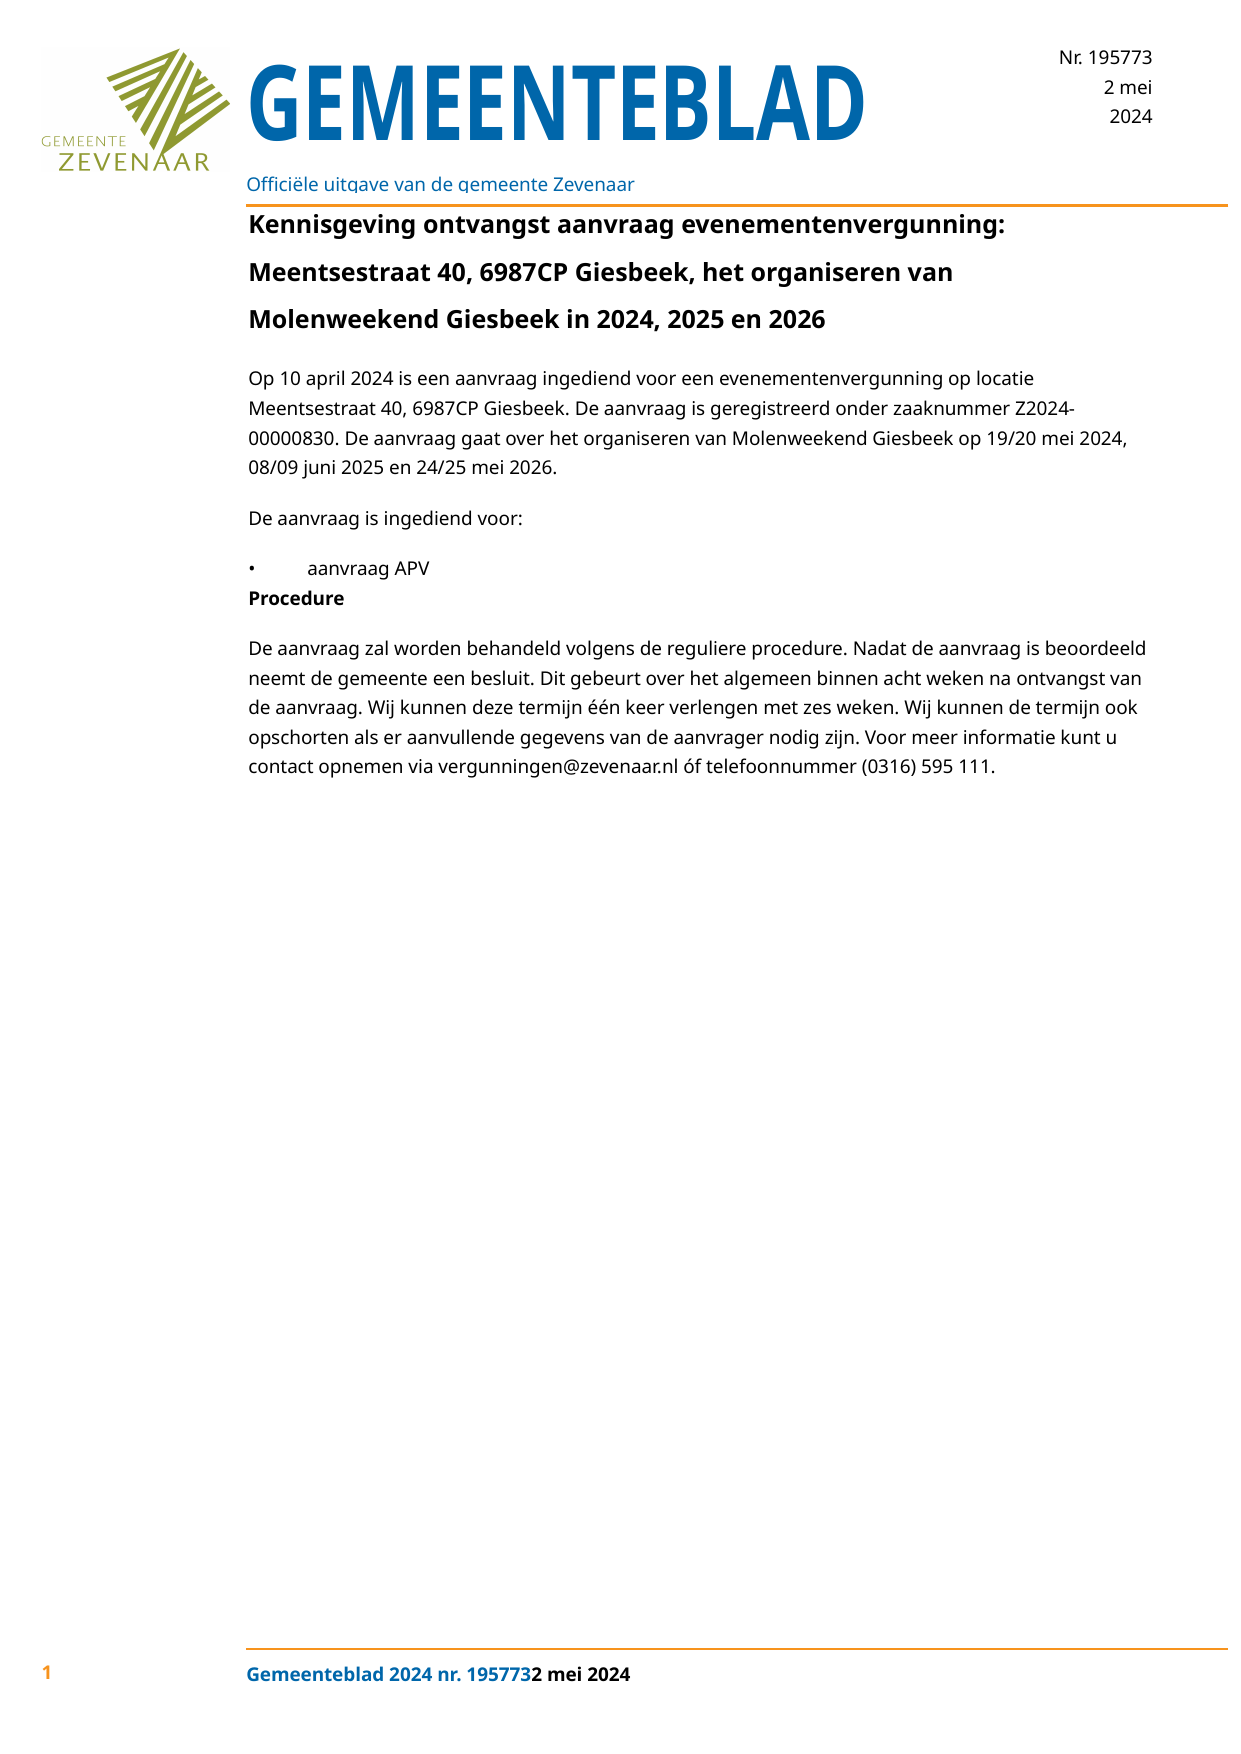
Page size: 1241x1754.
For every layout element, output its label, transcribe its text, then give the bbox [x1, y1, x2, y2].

text Op 10 april 2024 is een aanvraag ingediend voor een evenementenvergunning op locatie Meentsestraat 40, 6987CP Giesbeek. De aanvraag is geregistreerd onder zaaknummer Z2024-00000830. De aanvraag gaat over het organiseren van Molenweekend Giesbeek op 19/20 mei 2024, 08/09 juni 2025 en 24/25 mei 2026. [248, 366, 1152, 480]
list aanvraag APV [248, 555, 1152, 581]
picture [41, 47, 231, 172]
text De aanvraag zal worden behandeld volgens de reguliere procedure. Nadat de aanvraag is beoordeeld neemt de gemeente een besluit. Dit gebeurt over het algemeen binnen acht weken na ontvangst van de aanvraag. Wij kunnen deze termijn één keer verlengen met zes weken. Wij kunnen de termijn ook opschorten als er aanvullende gegevens van de aanvrager nodig zijn. Voor meer informatie kunt u contact opnemen via vergunningen@zevenaar.nl óf telefoonnummer (0316) 595 111. [248, 635, 1152, 779]
text Procedure [248, 585, 1152, 610]
text Kennisgeving ontvangst aanvraag evenementenvergunning: Meentsestraat 40, 6987CP Giesbeek, het organiseren van Molenweekend Giesbeek in 2024, 2025 en 2026 [248, 207, 1152, 336]
text De aanvraag is ingediend voor: [248, 505, 1152, 530]
